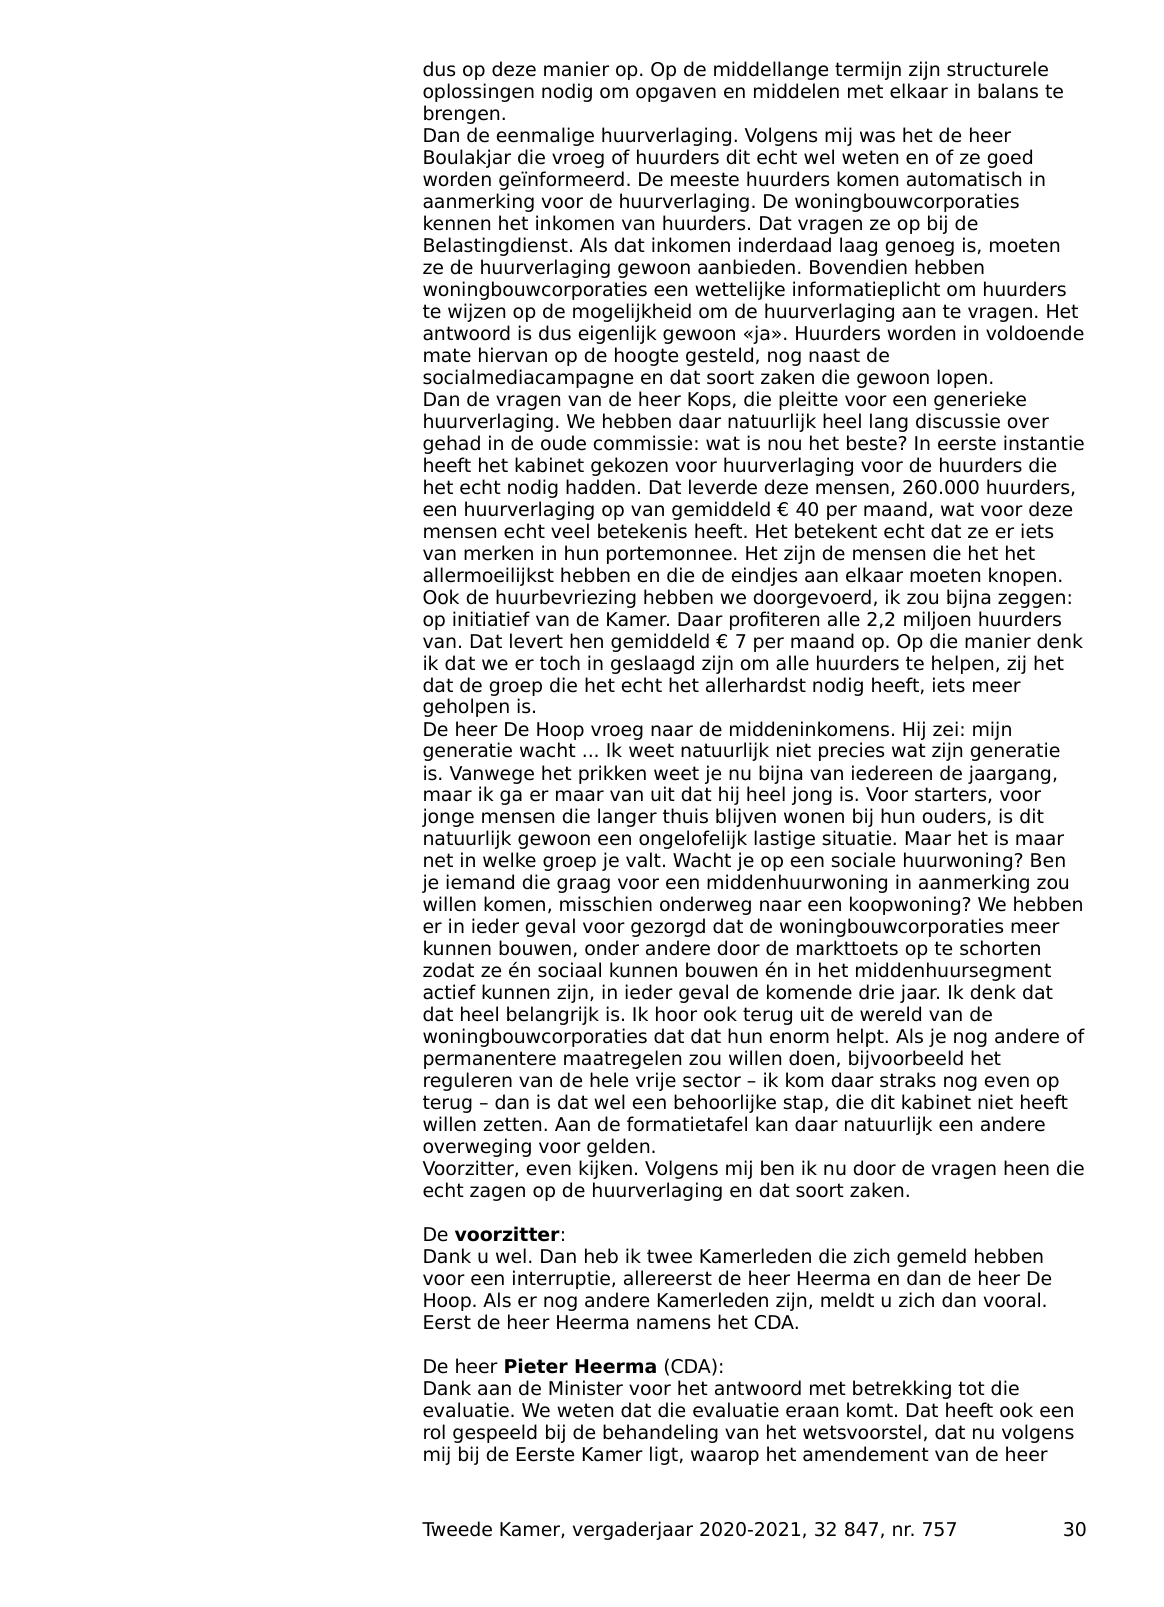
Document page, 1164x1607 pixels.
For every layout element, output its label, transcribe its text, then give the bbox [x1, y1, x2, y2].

text De heer Pieter Heerma (CDA): [422, 1356, 1087, 1378]
text De voorzitter: [422, 1224, 1087, 1246]
text Dank u wel. Dan heb ik twee Kamerleden die zich gemeld hebben voor een interruptie, allereerst de heer Heerma en dan de heer De Hoop. Als er nog andere Kamerleden zijn, meldt u zich dan vooral. Eerst de heer Heerma namens het CDA. [422, 1246, 1087, 1334]
text Voorzitter, even kijken. Volgens mij ben ik nu door de vragen heen die echt zagen op de huurverlaging en dat soort zaken. [422, 1158, 1087, 1202]
text Dan de vragen van de heer Kops, die pleitte voor een generieke huurverlaging. We hebben daar natuurlijk heel lang discussie over gehad in de oude commissie: wat is nou het beste? In eerste instantie heeft het kabinet gekozen voor huurverlaging voor de huurders die het echt nodig hadden. Dat leverde deze mensen, 260.000 huurders, een huurverlaging op van gemiddeld € 40 per maand, wat voor deze mensen echt veel betekenis heeft. Het betekent echt dat ze er iets van merken in hun portemonnee. Het zijn de mensen die het het allermoeilijkst hebben en die de eindjes aan elkaar moeten knopen. Ook de huurbevriezing hebben we doorgevoerd, ik zou bijna zeggen: op initiatief van de Kamer. Daar profiteren alle 2,2 miljoen huurders van. Dat levert hen gemiddeld € 7 per maand op. Op die manier denk ik dat we er toch in geslaagd zijn om alle huurders te helpen, zij het dat de groep die het echt het allerhardst nodig heeft, iets meer geholpen is. [422, 389, 1087, 718]
text De heer De Hoop vroeg naar de middeninkomens. Hij zei: mijn generatie wacht ... Ik weet natuurlijk niet precies wat zijn generatie is. Vanwege het prikken weet je nu bijna van iedereen de jaargang, maar ik ga er maar van uit dat hij heel jong is. Voor starters, voor jonge mensen die langer thuis blijven wonen bij hun ouders, is dit natuurlijk gewoon een ongelofelijk lastige situatie. Maar het is maar net in welke groep je valt. Wacht je op een sociale huurwoning? Ben je iemand die graag voor een middenhuurwoning in aanmerking zou willen komen, misschien onderweg naar een koopwoning? We hebben er in ieder geval voor gezorgd dat de woningbouwcorporaties meer kunnen bouwen, onder andere door de markttoets op te schorten zodat ze én sociaal kunnen bouwen én in het middenhuursegment actief kunnen zijn, in ieder geval de komende drie jaar. Ik denk dat dat heel belangrijk is. Ik hoor ook terug uit de wereld van de woningbouwcorporaties dat dat hun enorm helpt. Als je nog andere of permanentere maatregelen zou willen doen, bijvoorbeeld het reguleren van de hele vrije sector – ik kom daar straks nog even op terug – dan is dat wel een behoorlijke stap, die dit kabinet niet heeft willen zetten. Aan de formatietafel kan daar natuurlijk een andere overweging voor gelden. [422, 718, 1087, 1158]
text Dan de eenmalige huurverlaging. Volgens mij was het de heer Boulakjar die vroeg of huurders dit echt wel weten en of ze goed worden geïnformeerd. De meeste huurders komen automatisch in aanmerking voor de huurverlaging. De woningbouwcorporaties kennen het inkomen van huurders. Dat vragen ze op bij de Belastingdienst. Als dat inkomen inderdaad laag genoeg is, moeten ze de huurverlaging gewoon aanbieden. Bovendien hebben woningbouwcorporaties een wettelijke informatieplicht om huurders te wijzen op de mogelijkheid om de huurverlaging aan te vragen. Het antwoord is dus eigenlijk gewoon «ja». Huurders worden in voldoende mate hiervan op de hoogte gesteld, nog naast de socialmediacampagne en dat soort zaken die gewoon lopen. [422, 125, 1087, 389]
text Dank aan de Minister voor het antwoord met betrekking tot die evaluatie. We weten dat die evaluatie eraan komt. Dat heeft ook een rol gespeeld bij de behandeling van het wetsvoorstel, dat nu volgens mij bij de Eerste Kamer ligt, waarop het amendement van de heer [422, 1378, 1087, 1466]
text dus op deze manier op. Op de middellange termijn zijn structurele oplossingen nodig om opgaven en middelen met elkaar in balans te brengen. [422, 59, 1087, 125]
